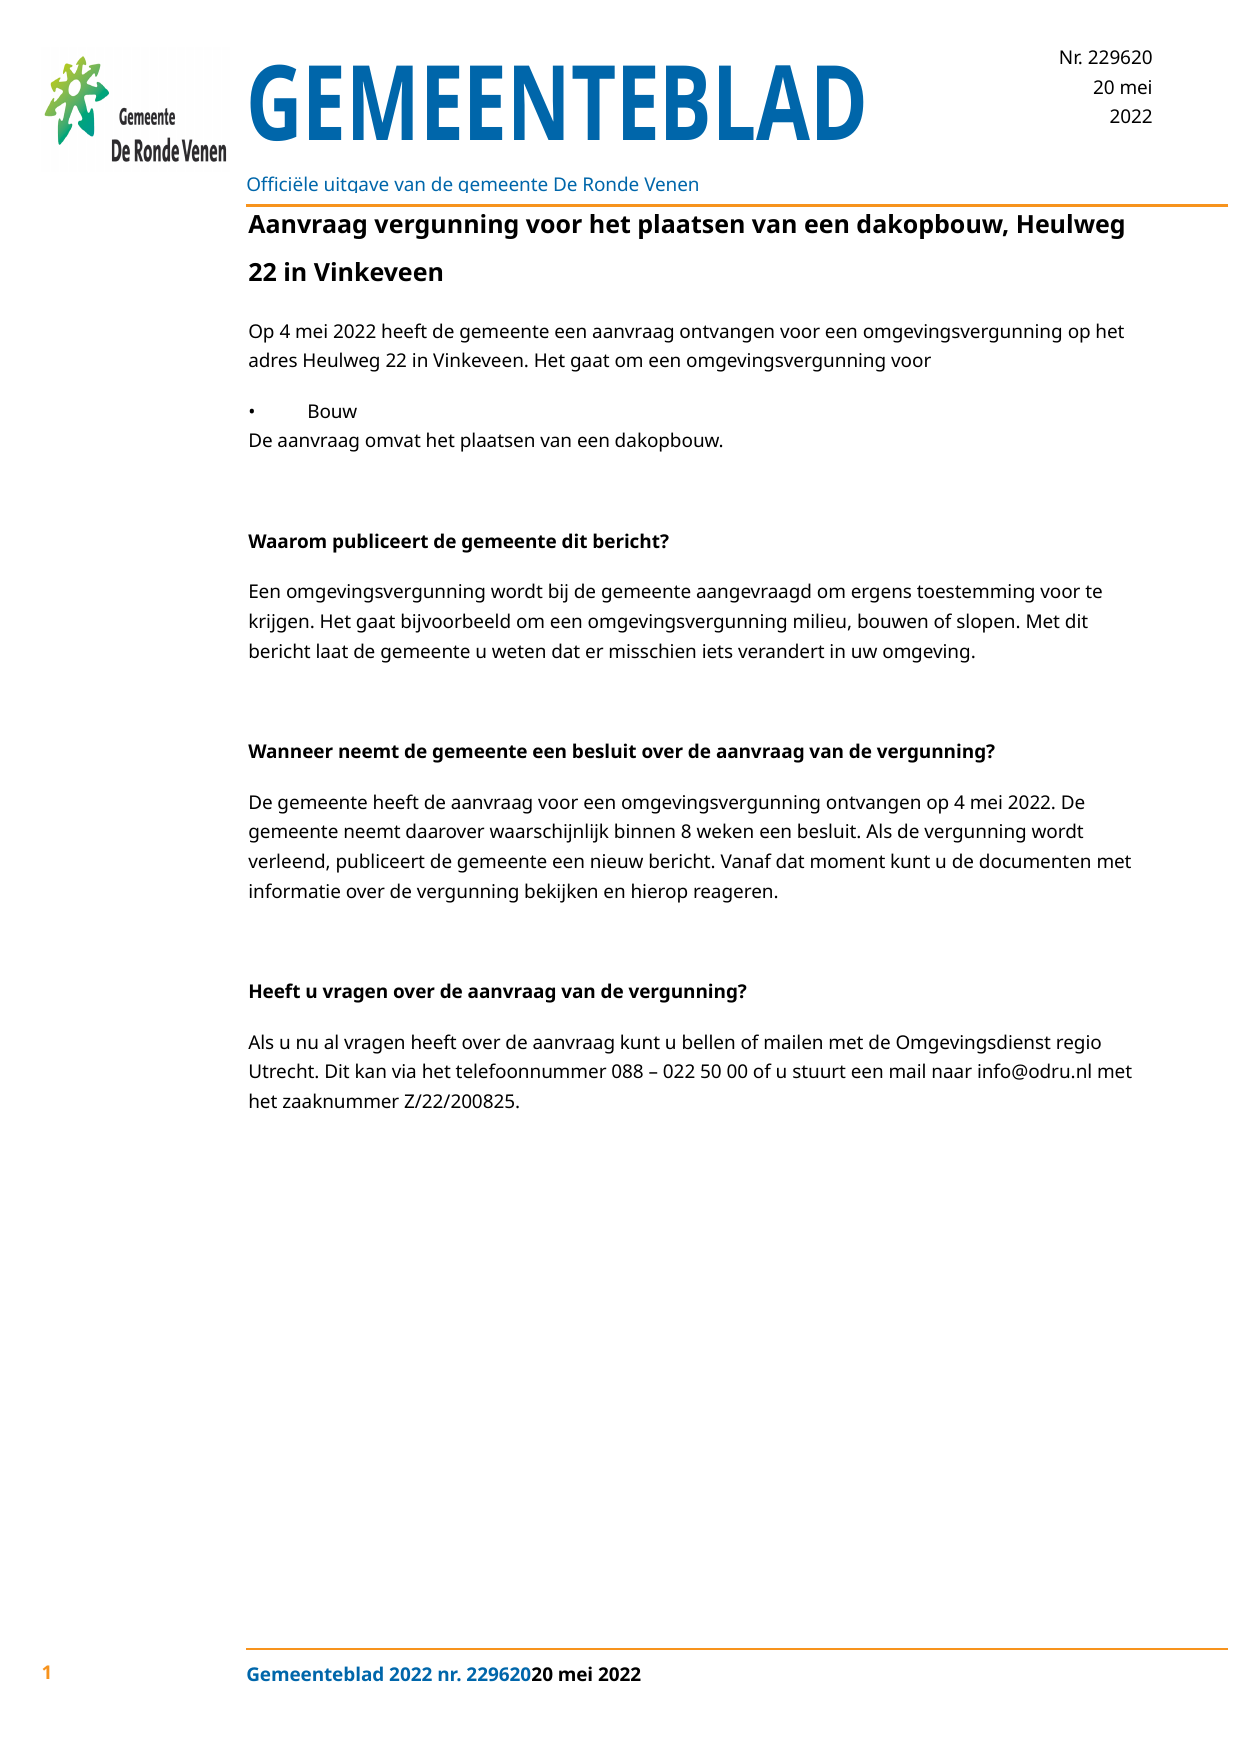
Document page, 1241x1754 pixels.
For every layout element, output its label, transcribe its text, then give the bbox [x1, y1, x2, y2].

text Een omgevingsvergunning wordt bij de gemeente aangevraagd om ergens toestemming voor te krijgen. Het gaat bijvoorbeeld om een omgevingsvergunning milieu, bouwen of slopen. Met dit bericht laat de gemeente u weten dat er misschien iets verandert in uw omgeving. [248, 579, 1152, 664]
text Wanneer neemt de gemeente een besluit over de aanvraag van de vergunning? [248, 739, 1152, 764]
text Als u nu al vragen heeft over de aanvraag kunt u bellen of mailen met de Omgevingsdienst regio Utrecht. Dit kan via het telefoonnummer 088 – 022 50 00 of u stuurt een mail naar info@odru.nl met het zaaknummer Z/22/200825. [248, 1029, 1152, 1114]
text Aanvraag vergunning voor het plaatsen van een dakopbouw, Heulweg 22 in Vinkeveen [248, 207, 1152, 288]
text De gemeente heeft de aanvraag voor een omgevingsvergunning ontvangen op 4 mei 2022. De gemeente neemt daarover waarschijnlijk binnen 8 weken een besluit. Als de vergunning wordt verleend, publiceert de gemeente een nieuw bericht. Vanaf dat moment kunt u de documenten met informatie over de vergunning bekijken en hierop reageren. [248, 789, 1152, 904]
text Heeft u vragen over de aanvraag van de vergunning? [248, 979, 1152, 1004]
text Op 4 mei 2022 heeft de gemeente een aanvraag ontvangen voor een omgevingsvergunning op het adres Heulweg 22 in Vinkeveen. Het gaat om een omgevingsvergunning voor [248, 318, 1152, 373]
list Bouw [248, 398, 1152, 424]
text Waarom publiceert de gemeente dit bericht? [248, 528, 1152, 554]
text De aanvraag omvat het plaatsen van een dakopbouw. [248, 427, 1152, 453]
picture [41, 47, 231, 172]
